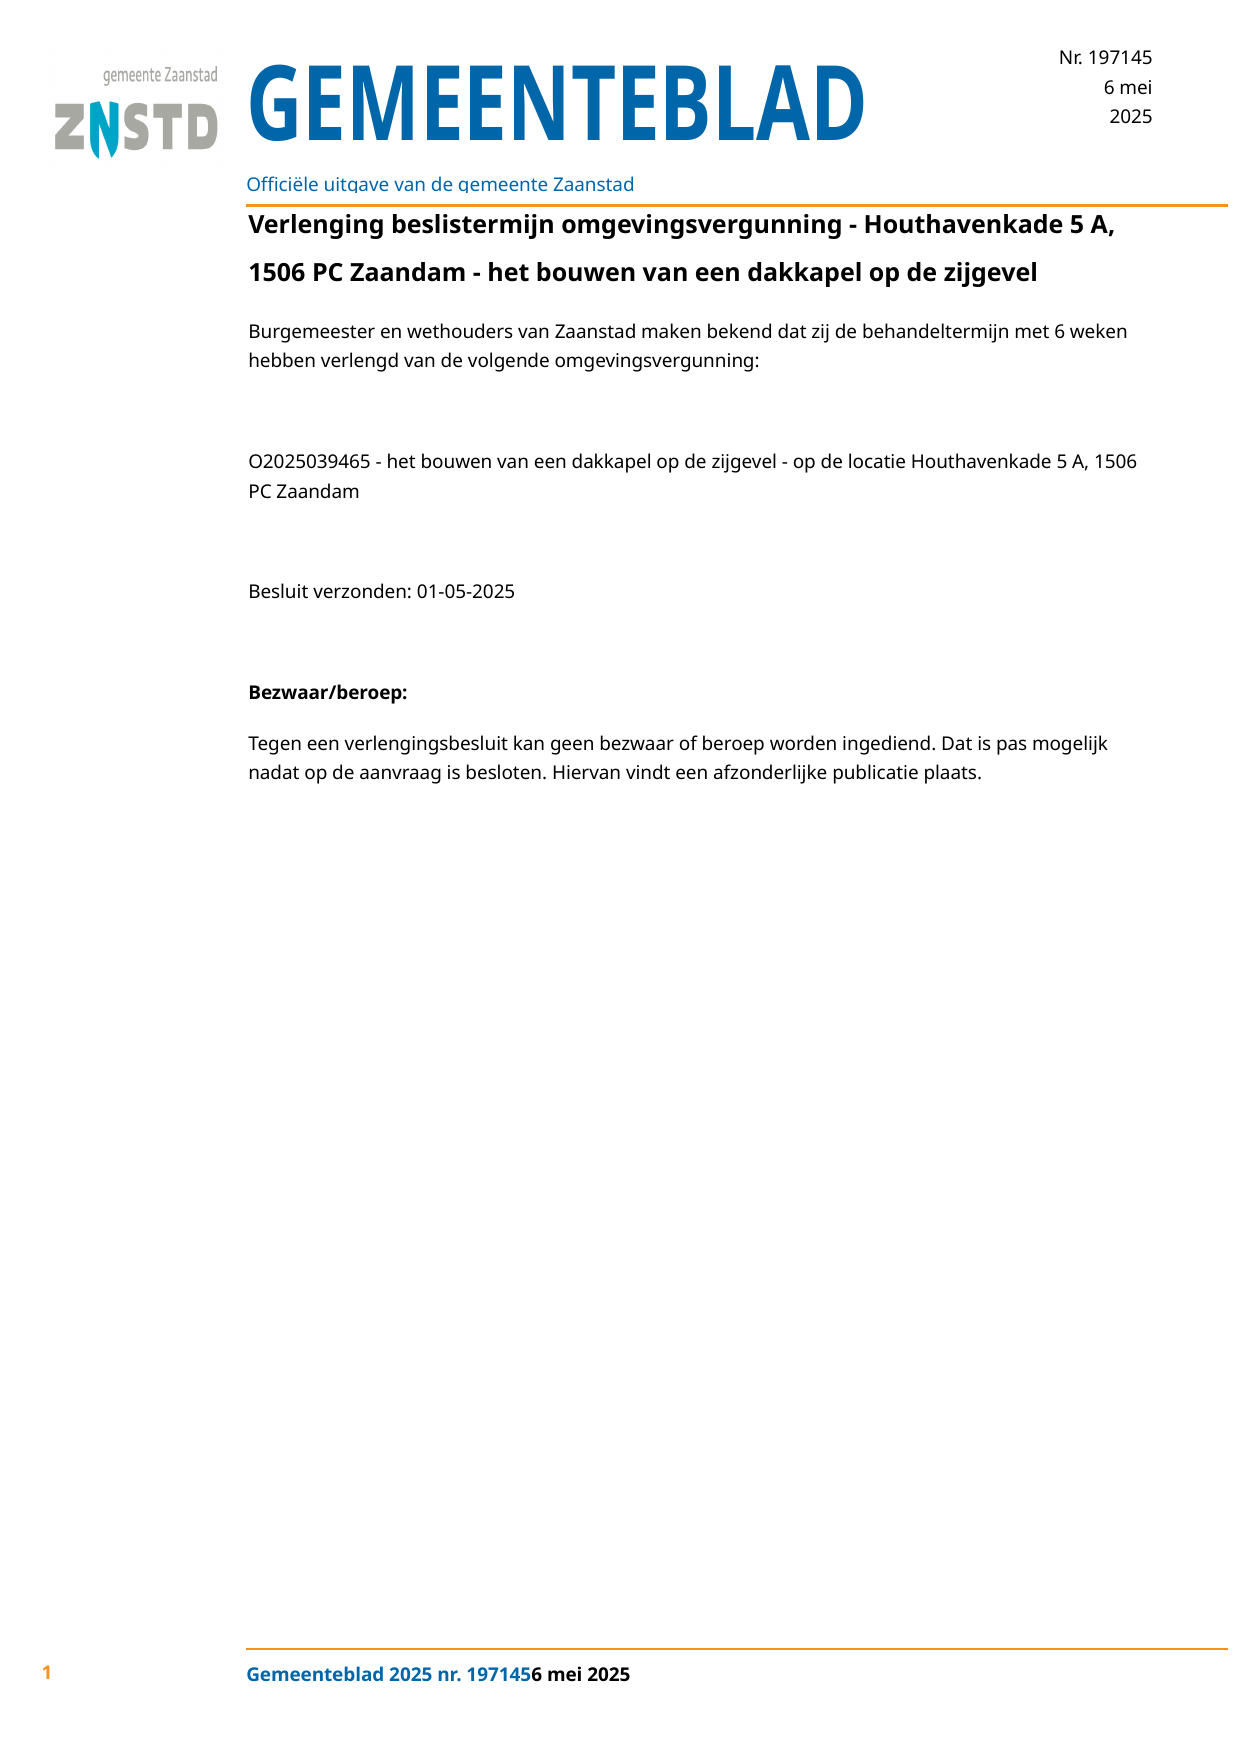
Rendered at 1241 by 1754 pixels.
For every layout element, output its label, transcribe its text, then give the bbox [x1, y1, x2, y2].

text Besluit verzonden: 01-05-2025 [248, 579, 1152, 604]
text Burgemeester en wethouders van Zaanstad maken bekend dat zij de behandeltermijn met 6 weken hebben verlengd van de volgende omgevingsvergunning: [248, 318, 1152, 373]
text Verlenging beslistermijn omgevingsvergunning - Houthavenkade 5 A, 1506 PC Zaandam - het bouwen van een dakkapel op de zijgevel [248, 207, 1152, 288]
text Bezwaar/beroep: [248, 679, 1152, 705]
text Tegen een verlengingsbesluit kan geen bezwaar of beroep worden ingediend. Dat is pas mogelijk nadat op de aanvraag is besloten. Hiervan vindt een afzonderlijke publicatie plaats. [248, 730, 1152, 785]
picture [41, 47, 231, 172]
text O2025039465 - het bouwen van een dakkapel op de zijgevel - op de locatie Houthavenkade 5 A, 1506 PC Zaandam [248, 448, 1152, 504]
